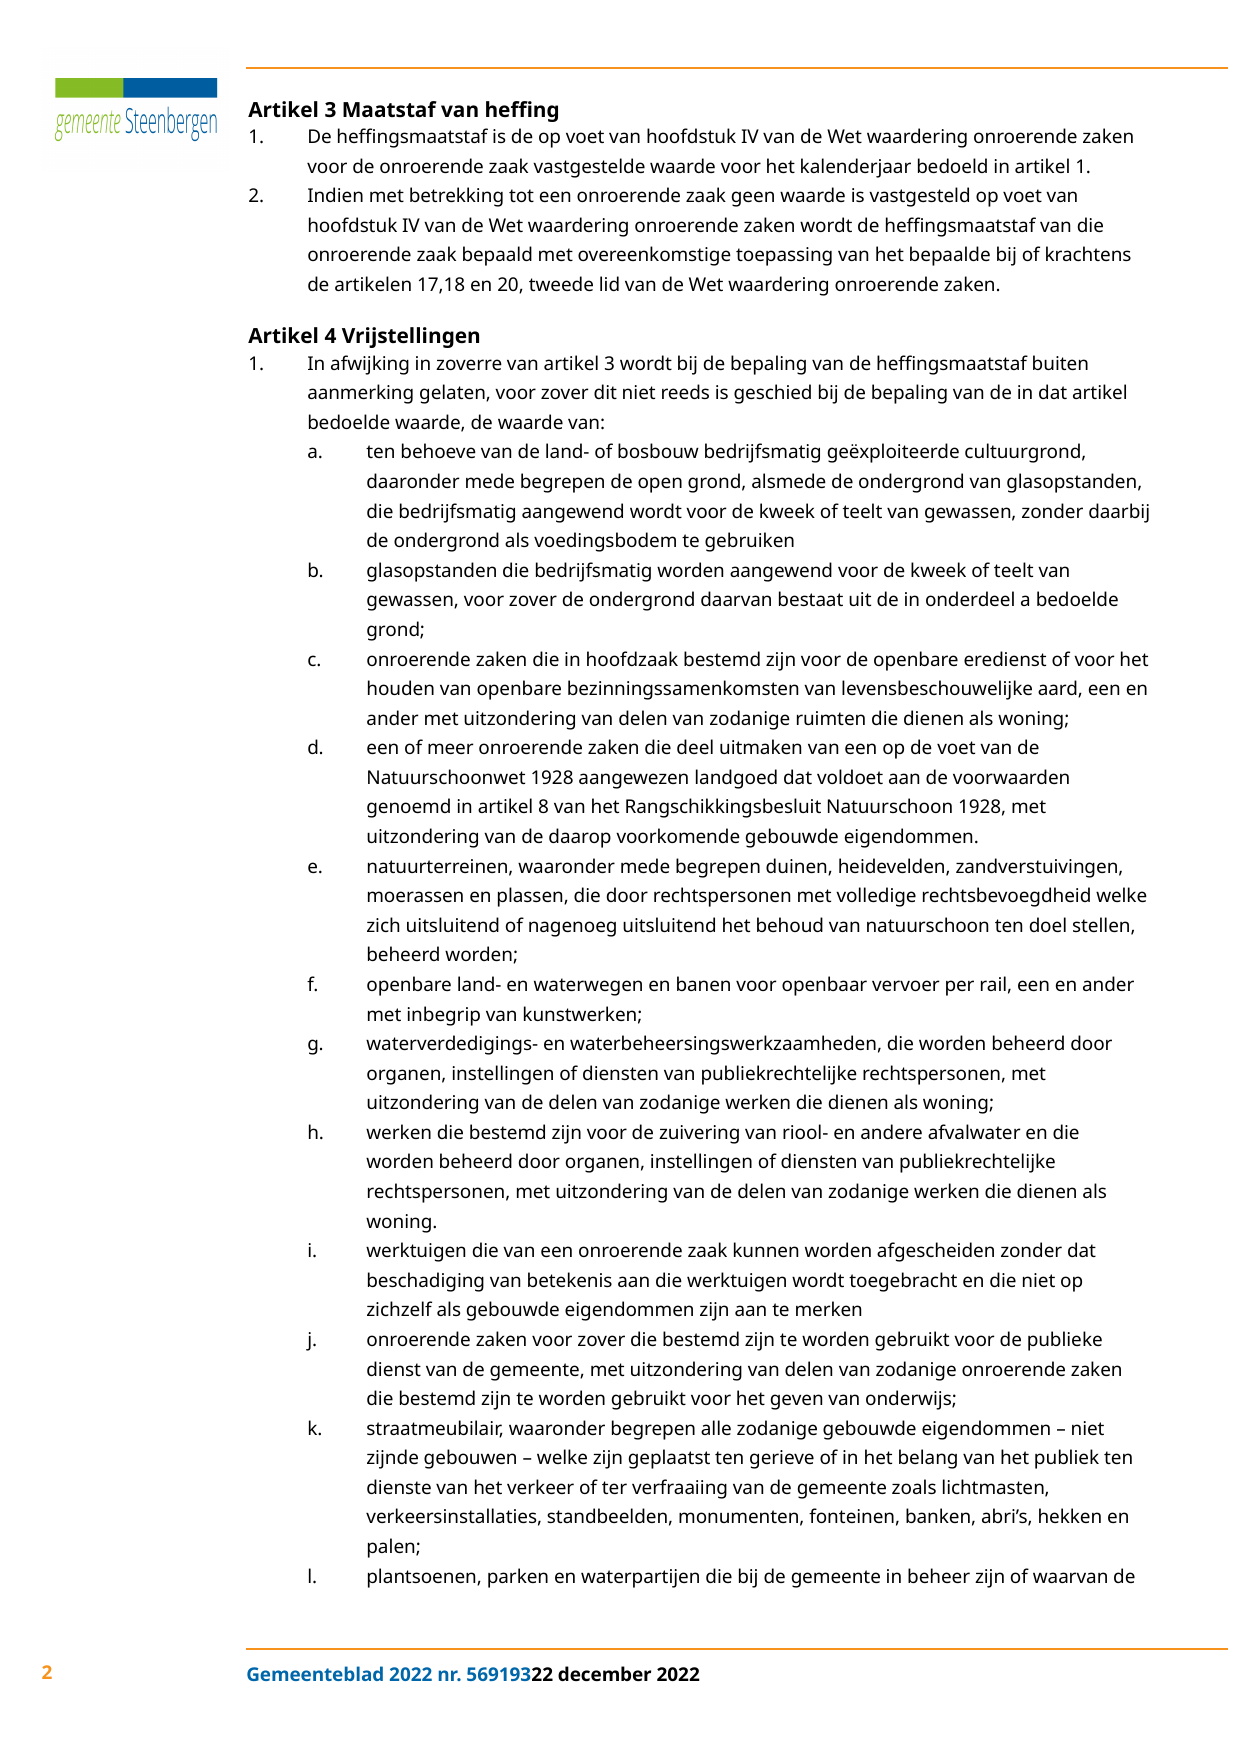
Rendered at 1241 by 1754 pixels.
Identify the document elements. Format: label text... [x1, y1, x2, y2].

list onroerende zaken die in hoofdzaak bestemd zijn voor de openbare eredienst of voor het houden van openbare bezinningssamenkomsten van levensbeschouwelijke aard, een en ander met uitzondering van delen van zodanige ruimten die dienen als woning; [307, 646, 1152, 731]
list natuurterreinen, waaronder mede begrepen duinen, heidevelden, zandverstuivingen, moerassen en plassen, die door rechtspersonen met volledige rechtsbevoegdheid welke zich uitsluitend of nagenoeg uitsluitend het behoud van natuurschoon ten doel stellen, beheerd worden; [307, 853, 1152, 967]
list straatmeubilair, waaronder begrepen alle zodanige gebouwde eigendommen – niet zijnde gebouwen – welke zijn geplaatst ten gerieve of in het belang van het publiek ten dienste van het verkeer of ter verfraaiing van de gemeente zoals lichtmasten, verkeersinstallaties, standbeelden, monumenten, fonteinen, banken, abri’s, hekken en palen; [307, 1415, 1152, 1559]
list werktuigen die van een onroerende zaak kunnen worden afgescheiden zonder dat beschadiging van betekenis aan die werktuigen wordt toegebracht en die niet op zichzelf als gebouwde eigendommen zijn aan te merken [307, 1237, 1152, 1322]
list ten behoeve van de land- of bosbouw bedrijfsmatig geëxploiteerde cultuurgrond, daaronder mede begrepen de open grond, alsmede de ondergrond van glasopstanden, die bedrijfsmatig aangewend wordt voor de kweek of teelt van gewassen, zonder daarbij de ondergrond als voedingsbodem te gebruiken [307, 439, 1152, 553]
text Artikel 3 Maatstaf van heffing [248, 95, 1152, 123]
list waterverdedigings- en waterbeheersingswerkzaamheden, die worden beheerd door organen, instellingen of diensten van publiekrechtelijke rechtspersonen, met uitzondering van de delen van zodanige werken die dienen als woning; [307, 1030, 1152, 1115]
list De heffingsmaatstaf is de op voet van hoofdstuk IV van de Wet waardering onroerende zaken voor de onroerende zaak vastgestelde waarde voor het kalenderjaar bedoeld in artikel 1. [248, 123, 1152, 178]
picture [41, 47, 231, 172]
list een of meer onroerende zaken die deel uitmaken van een op de voet van de Natuurschoonwet 1928 aangewezen landgoed dat voldoet aan de voorwaarden genoemd in artikel 8 van het Rangschikkingsbesluit Natuurschoon 1928, met uitzondering van de daarop voorkomende gebouwde eigendommen. [307, 734, 1152, 849]
list glasopstanden die bedrijfsmatig worden aangewend voor de kweek of teelt van gewassen, voor zover de ondergrond daarvan bestaat uit de in onderdeel a bedoelde grond; [307, 557, 1152, 642]
list werken die bestemd zijn voor de zuivering van riool- en andere afvalwater en die worden beheerd door organen, instellingen of diensten van publiekrechtelijke rechtspersonen, met uitzondering van de delen van zodanige werken die dienen als woning. [307, 1119, 1152, 1234]
list plantsoenen, parken en waterpartijen die bij de gemeente in beheer zijn of waarvan de [307, 1563, 1152, 1589]
list openbare land- en waterwegen en banen voor openbaar vervoer per rail, een en ander met inbegrip van kunstwerken; [307, 971, 1152, 1027]
list onroerende zaken voor zover die bestemd zijn te worden gebruikt voor de publieke dienst van de gemeente, met uitzondering van delen van zodanige onroerende zaken die bestemd zijn te worden gebruikt voor het geven van onderwijs; [307, 1326, 1152, 1411]
text Artikel 4 Vrijstellingen [248, 322, 1152, 350]
list Indien met betrekking tot een onroerende zaak geen waarde is vastgesteld op voet van hoofdstuk IV van de Wet waardering onroerende zaken wordt de heffingsmaatstaf van die onroerende zaak bepaald met overeenkomstige toepassing van het bepaalde bij of krachtens de artikelen 17,18 en 20, tweede lid van de Wet waardering onroerende zaken. [248, 182, 1152, 297]
list In afwijking in zoverre van artikel 3 wordt bij de bepaling van de heffingsmaatstaf buiten aanmerking gelaten, voor zover dit niet reeds is geschied bij de bepaling van de in dat artikel bedoelde waarde, de waarde van: [248, 350, 1152, 435]
